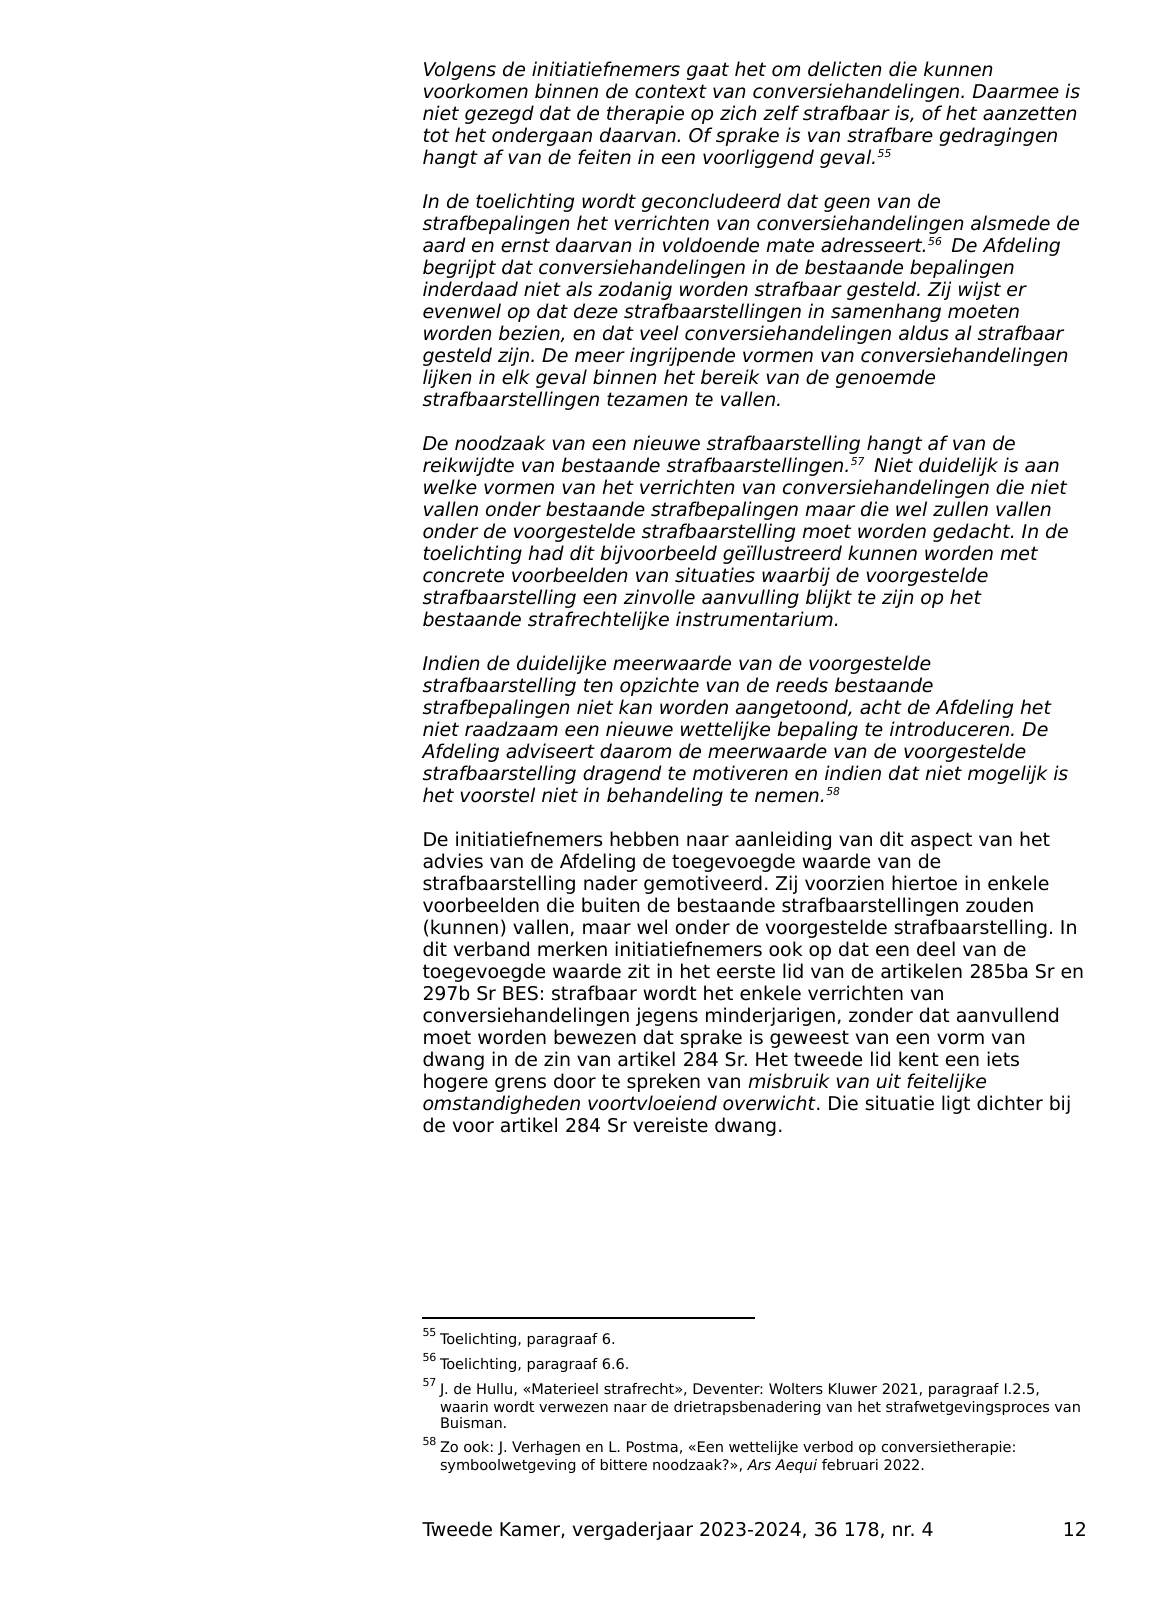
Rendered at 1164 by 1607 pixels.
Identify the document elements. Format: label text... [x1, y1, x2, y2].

text Indien de duidelijke meerwaarde van de voorgestelde strafbaarstelling ten opzichte van de reeds bestaande strafbepalingen niet kan worden aangetoond, acht de Afdeling het niet raadzaam een nieuwe wettelijke bepaling te introduceren. De Afdeling adviseert daarom de meerwaarde van de voorgestelde strafbaarstelling dragend te motiveren en indien dat niet mogelijk is het voorstel niet in behandeling te nemen. [422, 653, 1087, 807]
text J. de Hullu, «Materieel strafrecht», Deventer: Wolters Kluwer 2021, paragraaf I.2.5, waarin wordt verwezen naar de drietrapsbenadering van het strafwetgevingsproces van Buisman. [422, 1377, 1087, 1432]
text Zo ook: J. Verhagen en L. Postma, «Een wettelijke verbod op conversietherapie: symboolwetgeving of bittere noodzaak?», Ars Aequi februari 2022. [422, 1435, 1087, 1474]
text De noodzaak van een nieuwe strafbaarstelling hangt af van de reikwijdte van bestaande strafbaarstellingen. Niet duidelijk is aan welke vormen van het verrichten van conversiehandelingen die niet vallen onder bestaande strafbepalingen maar die wel zullen vallen onder de voorgestelde strafbaarstelling moet worden gedacht. In de toelichting had dit bijvoorbeeld geïllustreerd kunnen worden met concrete voorbeelden van situaties waarbij de voorgestelde strafbaarstelling een zinvolle aanvulling blijkt te zijn op het bestaande strafrechtelijke instrumentarium. [422, 433, 1087, 631]
text Toelichting, paragraaf 6.6. [422, 1352, 1087, 1374]
text In de toelichting wordt geconcludeerd dat geen van de strafbepalingen het verrichten van conversiehandelingen alsmede de aard en ernst daarvan in voldoende mate adresseert. De Afdeling begrijpt dat conversiehandelingen in de bestaande bepalingen inderdaad niet als zodanig worden strafbaar gesteld. Zij wijst er evenwel op dat deze strafbaarstellingen in samenhang moeten worden bezien, en dat veel conversiehandelingen aldus al strafbaar gesteld zijn. De meer ingrijpende vormen van conversiehandelingen lijken in elk geval binnen het bereik van de genoemde strafbaarstellingen tezamen te vallen. [422, 191, 1087, 411]
text Toelichting, paragraaf 6. [422, 1327, 1087, 1349]
text Volgens de initiatiefnemers gaat het om delicten die kunnen voorkomen binnen de context van conversiehandelingen. Daarmee is niet gezegd dat de therapie op zich zelf strafbaar is, of het aanzetten tot het ondergaan daarvan. Of sprake is van strafbare gedragingen hangt af van de feiten in een voorliggend geval. [422, 59, 1087, 169]
text De initiatiefnemers hebben naar aanleiding van dit aspect van het advies van de Afdeling de toegevoegde waarde van de strafbaarstelling nader gemotiveerd. Zij voorzien hiertoe in enkele voorbeelden die buiten de bestaande strafbaarstellingen zouden (kunnen) vallen, maar wel onder de voorgestelde strafbaarstelling. In dit verband merken initiatiefnemers ook op dat een deel van de toegevoegde waarde zit in het eerste lid van de artikelen 285ba Sr en 297b Sr BES: strafbaar wordt het enkele verrichten van conversiehandelingen jegens minderjarigen, zonder dat aanvullend moet worden bewezen dat sprake is geweest van een vorm van dwang in de zin van artikel 284 Sr. Het tweede lid kent een iets hogere grens door te spreken van misbruik van uit feitelijke omstandigheden voortvloeiend overwicht. Die situatie ligt dichter bij de voor artikel 284 Sr vereiste dwang. [422, 829, 1087, 1137]
